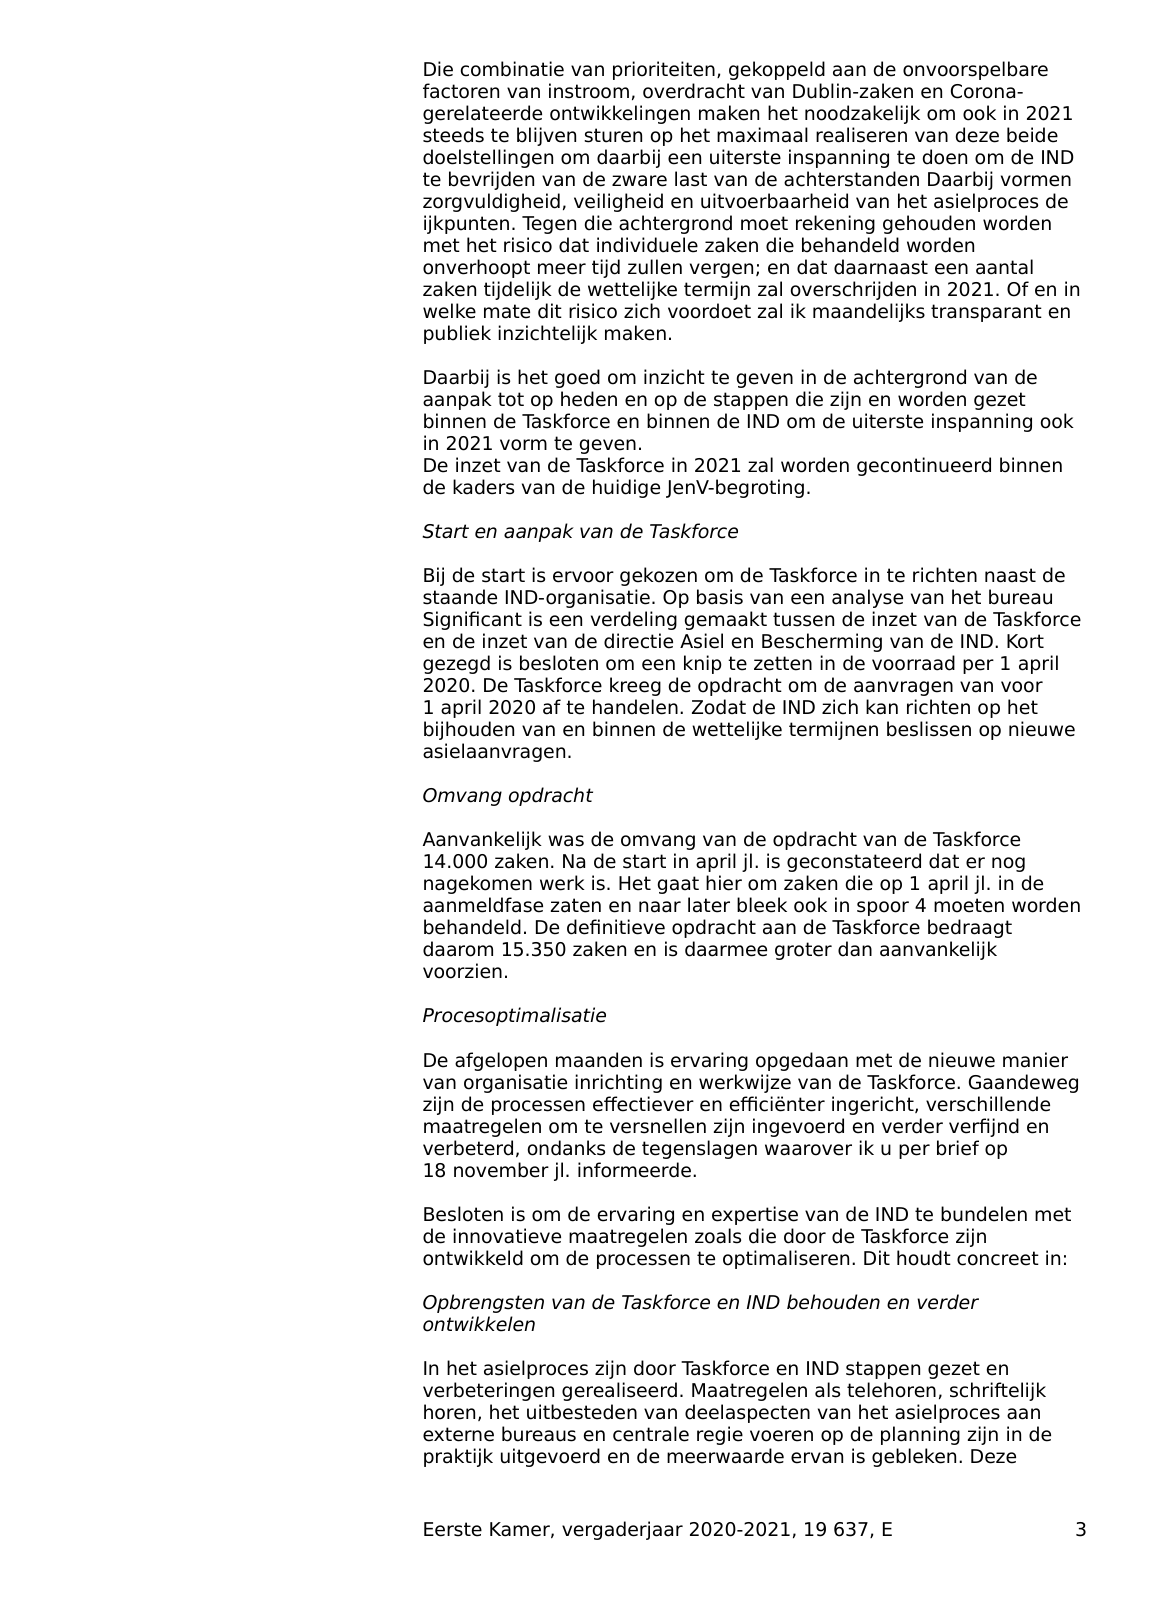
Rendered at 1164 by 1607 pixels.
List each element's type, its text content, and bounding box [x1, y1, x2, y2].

subtitle Opbrengsten van de Taskforce en IND behouden en verder ontwikkelen [422, 1292, 1087, 1336]
text Daarbij is het goed om inzicht te geven in de achtergrond van de aanpak tot op heden en op de stappen die zijn en worden gezet binnen de Taskforce en binnen de IND om de uiterste inspanning ook in 2021 vorm te geven. [422, 367, 1087, 455]
text Die combinatie van prioriteiten, gekoppeld aan de onvoorspelbare factoren van instroom, overdracht van Dublin-zaken en Corona-gerelateerde ontwikkelingen maken het noodzakelijk om ook in 2021 steeds te blijven sturen op het maximaal realiseren van deze beide doelstellingen om daarbij een uiterste inspanning te doen om de IND te bevrijden van de zware last van de achterstanden Daarbij vormen zorgvuldigheid, veiligheid en uitvoerbaarheid van het asielproces de ijkpunten. Tegen die achtergrond moet rekening gehouden worden met het risico dat individuele zaken die behandeld worden onverhoopt meer tijd zullen vergen; en dat daarnaast een aantal zaken tijdelijk de wettelijke termijn zal overschrijden in 2021. Of en in welke mate dit risico zich voordoet zal ik maandelijks transparant en publiek inzichtelijk maken. [422, 59, 1087, 345]
text In het asielproces zijn door Taskforce en IND stappen gezet en verbeteringen gerealiseerd. Maatregelen als telehoren, schriftelijk horen, het uitbesteden van deelaspecten van het asielproces aan externe bureaus en centrale regie voeren op de planning zijn in de praktijk uitgevoerd en de meerwaarde ervan is gebleken. Deze [422, 1358, 1087, 1468]
text Besloten is om de ervaring en expertise van de IND te bundelen met de innovatieve maatregelen zoals die door de Taskforce zijn ontwikkeld om de processen te optimaliseren. Dit houdt concreet in: [422, 1204, 1087, 1269]
text Aanvankelijk was de omvang van de opdracht van de Taskforce 14.000 zaken. Na de start in april jl. is geconstateerd dat er nog nagekomen werk is. Het gaat hier om zaken die op 1 april jl. in de aanmeldfase zaten en naar later bleek ook in spoor 4 moeten worden behandeld. De definitieve opdracht aan de Taskforce bedraagt daarom 15.350 zaken en is daarmee groter dan aanvankelijk voorzien. [422, 829, 1087, 983]
text De afgelopen maanden is ervaring opgedaan met de nieuwe manier van organisatie inrichting en werkwijze van de Taskforce. Gaandeweg zijn de processen effectiever en efficiënter ingericht, verschillende maatregelen om te versnellen zijn ingevoerd en verder verfijnd en verbeterd, ondanks de tegenslagen waarover ik u per brief op 18 november jl. informeerde. [422, 1049, 1087, 1181]
subtitle Start en aanpak van de Taskforce [422, 521, 1087, 543]
text Bij de start is ervoor gekozen om de Taskforce in te richten naast de staande IND-organisatie. Op basis van een analyse van het bureau Significant is een verdeling gemaakt tussen de inzet van de Taskforce en de inzet van de directie Asiel en Bescherming van de IND. Kort gezegd is besloten om een knip te zetten in de voorraad per 1 april 2020. De Taskforce kreeg de opdracht om de aanvragen van voor 1 april 2020 af te handelen. Zodat de IND zich kan richten op het bijhouden van en binnen de wettelijke termijnen beslissen op nieuwe asielaanvragen. [422, 565, 1087, 763]
subtitle Omvang opdracht [422, 785, 1087, 807]
text De inzet van de Taskforce in 2021 zal worden gecontinueerd binnen de kaders van de huidige JenV-begroting. [422, 455, 1087, 499]
subtitle Procesoptimalisatie [422, 1005, 1087, 1027]
